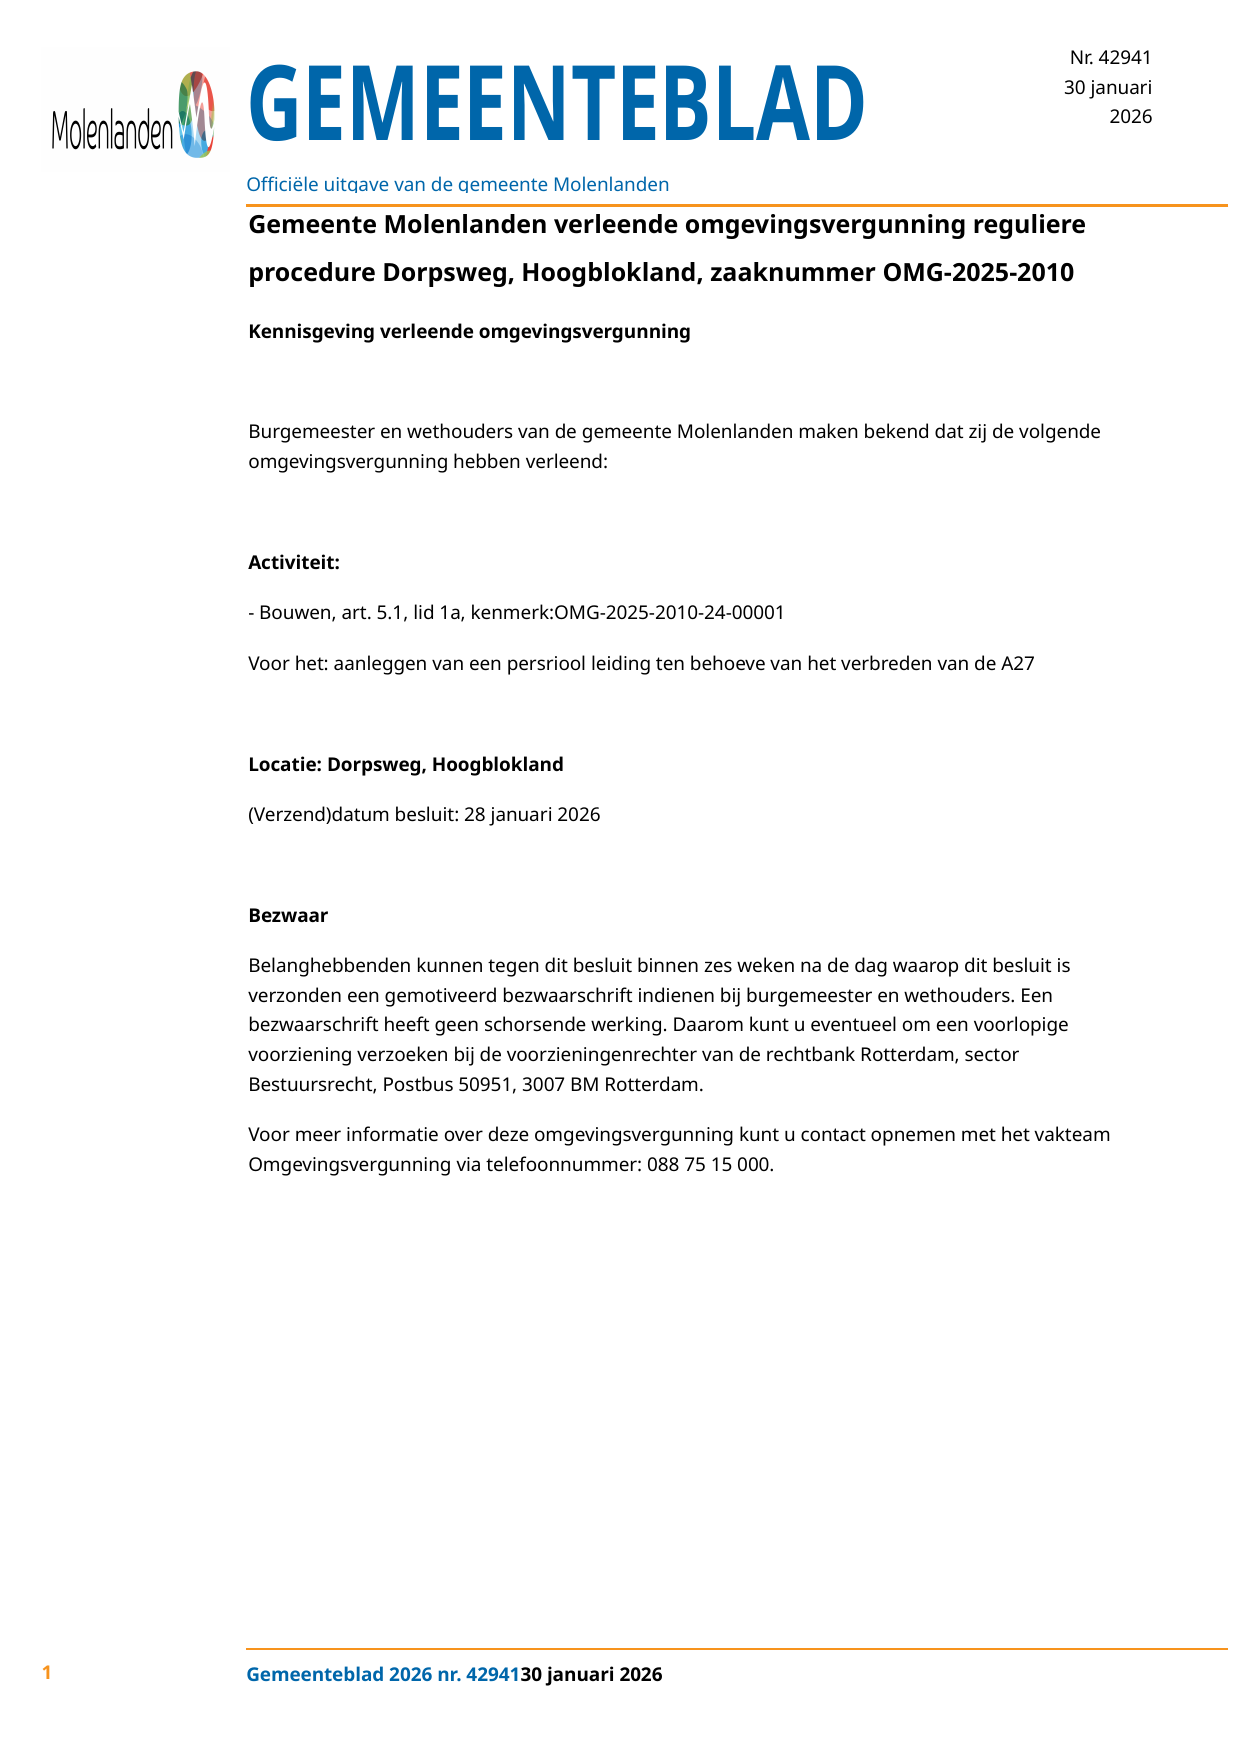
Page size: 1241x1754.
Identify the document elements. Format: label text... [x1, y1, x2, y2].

text Activiteit: [248, 549, 1152, 575]
text Voor meer informatie over deze omgevingsvergunning kunt u contact opnemen met het vakteam Omgevingsvergunning via telefoonnummer: 088 75 15 000. [248, 1121, 1152, 1177]
text Locatie: Dorpsweg, Hoogblokland [248, 751, 1152, 777]
text (Verzend)datum besluit: 28 januari 2026 [248, 801, 1152, 827]
text - Bouwen, art. 5.1, lid 1a, kenmerk:OMG-2025-2010-24-00001 [248, 599, 1152, 625]
text Voor het: aanleggen van een persriool leiding ten behoeve van het verbreden van de A27 [248, 650, 1152, 676]
text Gemeente Molenlanden verleende omgevingsvergunning reguliere procedure Dorpsweg, Hoogblokland, zaaknummer OMG-2025-2010 [248, 207, 1152, 288]
picture [41, 47, 231, 172]
text Bezwaar [248, 902, 1152, 928]
text Kennisgeving verleende omgevingsvergunning [248, 318, 1152, 344]
text Belanghebbenden kunnen tegen dit besluit binnen zes weken na de dag waarop dit besluit is verzonden een gemotiveerd bezwaarschrift indienen bij burgemeester en wethouders. Een bezwaarschrift heeft geen schorsende werking. Daarom kunt u eventueel om een voorlopige voorziening verzoeken bij de voorzieningenrechter van de rechtbank Rotterdam, sector Bestuursrecht, Postbus 50951, 3007 BM Rotterdam. [248, 952, 1152, 1097]
text Burgemeester en wethouders van de gemeente Molenlanden maken bekend dat zij de volgende omgevingsvergunning hebben verleend: [248, 419, 1152, 474]
